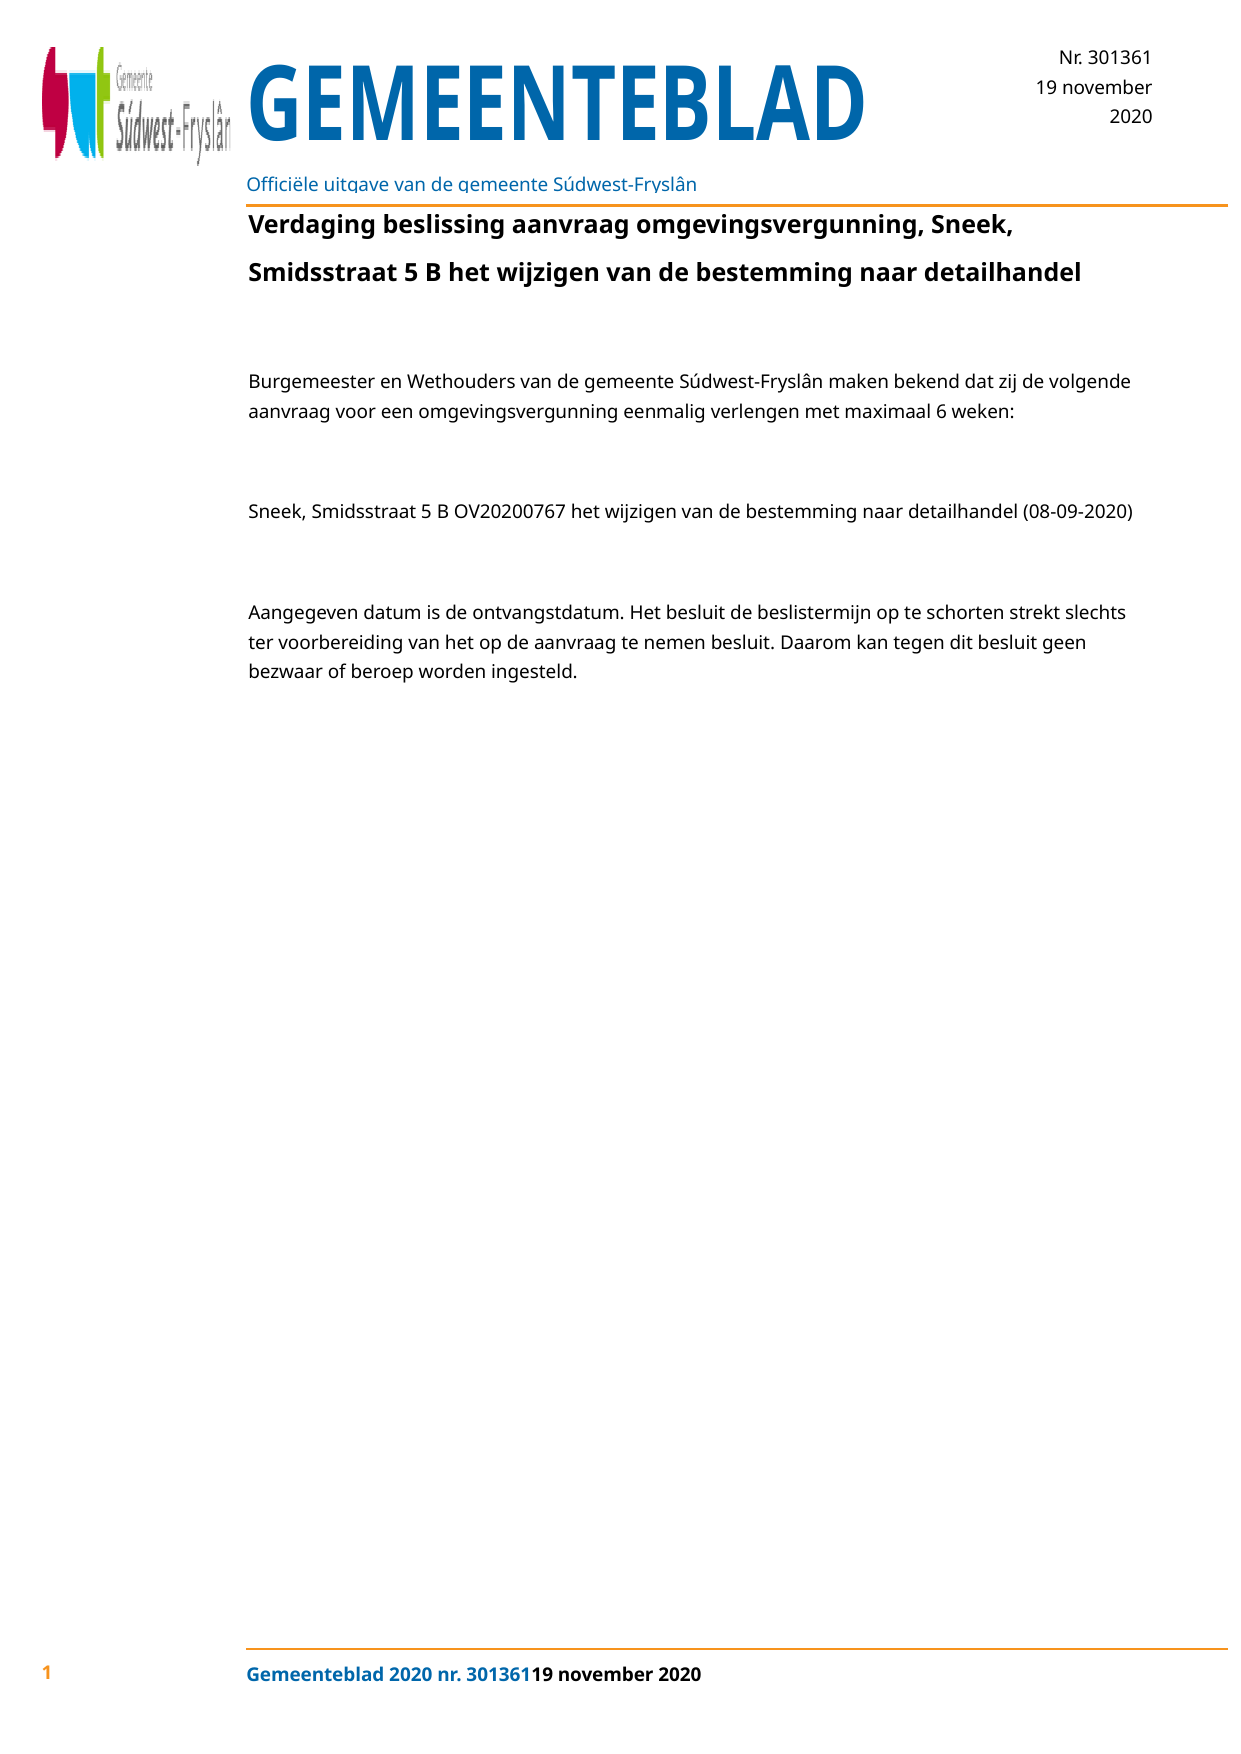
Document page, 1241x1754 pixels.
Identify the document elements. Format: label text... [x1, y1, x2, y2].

text Verdaging beslissing aanvraag omgevingsvergunning, Sneek, Smidsstraat 5 B het wijzigen van de bestemming naar detailhandel [248, 207, 1152, 288]
text Aangegeven datum is de ontvangstdatum. Het besluit de beslistermijn op te schorten strekt slechts ter voorbereiding van het op de aanvraag te nemen besluit. Daarom kan tegen dit besluit geen bezwaar of beroep worden ingesteld. [248, 599, 1152, 684]
picture [41, 47, 231, 172]
text Sneek, Smidsstraat 5 B OV20200767 het wijzigen van de bestemming naar detailhandel (08-09-2020) [248, 499, 1152, 524]
text Burgemeester en Wethouders van de gemeente Súdwest-Fryslân maken bekend dat zij de volgende aanvraag voor een omgevingsvergunning eenmalig verlengen met maximaal 6 weken: [248, 368, 1152, 424]
